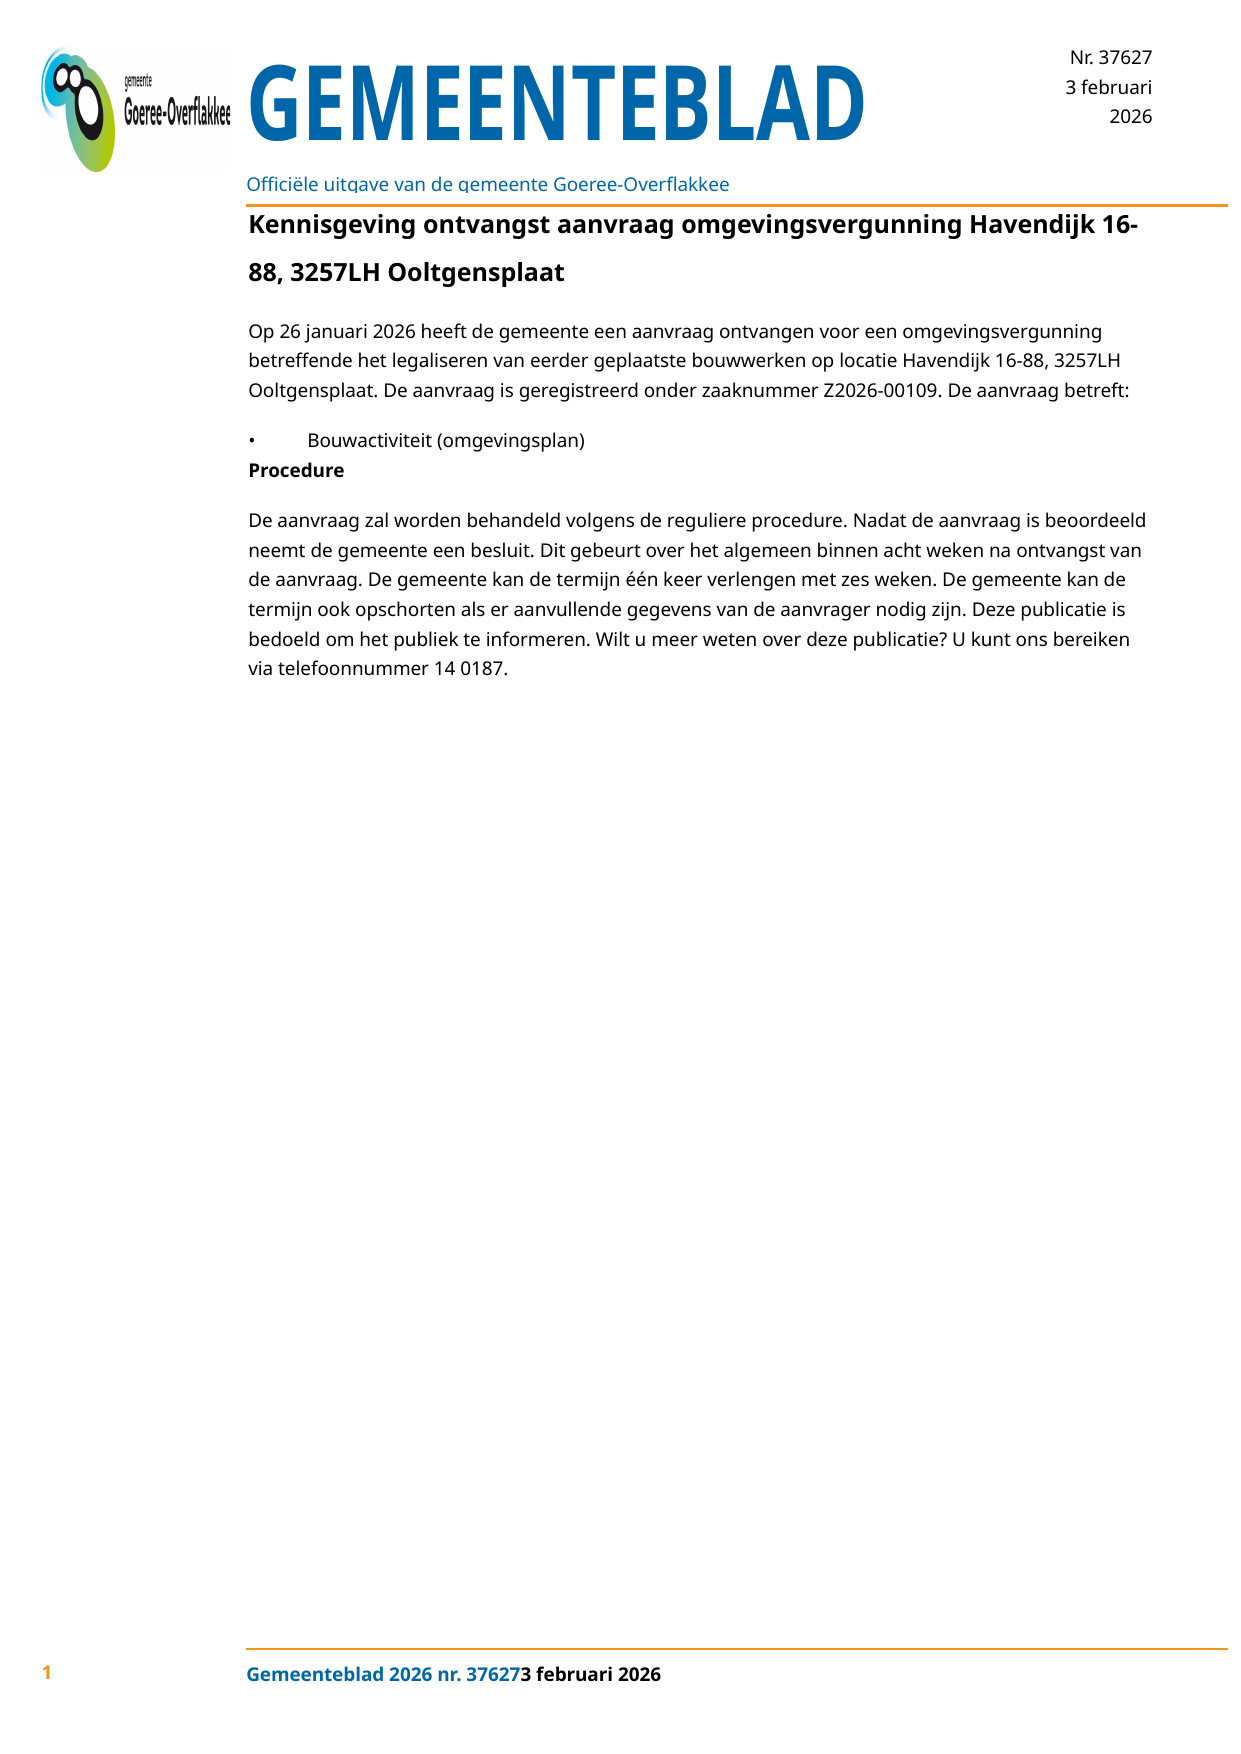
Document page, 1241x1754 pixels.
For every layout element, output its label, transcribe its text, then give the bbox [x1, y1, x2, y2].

text Procedure [248, 457, 1152, 483]
text De aanvraag zal worden behandeld volgens de reguliere procedure. Nadat de aanvraag is beoordeeld neemt de gemeente een besluit. Dit gebeurt over het algemeen binnen acht weken na ontvangst van de aanvraag. De gemeente kan de termijn één keer verlengen met zes weken. De gemeente kan de termijn ook opschorten als er aanvullende gegevens van de aanvrager nodig zijn. Deze publicatie is bedoeld om het publiek te informeren. Wilt u meer weten over deze publicatie? U kunt ons bereiken via telefoonnummer 14 0187. [248, 507, 1152, 681]
text Op 26 januari 2026 heeft de gemeente een aanvraag ontvangen voor een omgevingsvergunning betreffende het legaliseren van eerder geplaatste bouwwerken op locatie Havendijk 16-88, 3257LH Ooltgensplaat. De aanvraag is geregistreerd onder zaaknummer Z2026-00109. De aanvraag betreft: [248, 318, 1152, 403]
picture [41, 47, 231, 172]
text Kennisgeving ontvangst aanvraag omgevingsvergunning Havendijk 16-88, 3257LH Ooltgensplaat [248, 207, 1152, 288]
list Bouwactiviteit (omgevingsplan) [248, 427, 1152, 453]
